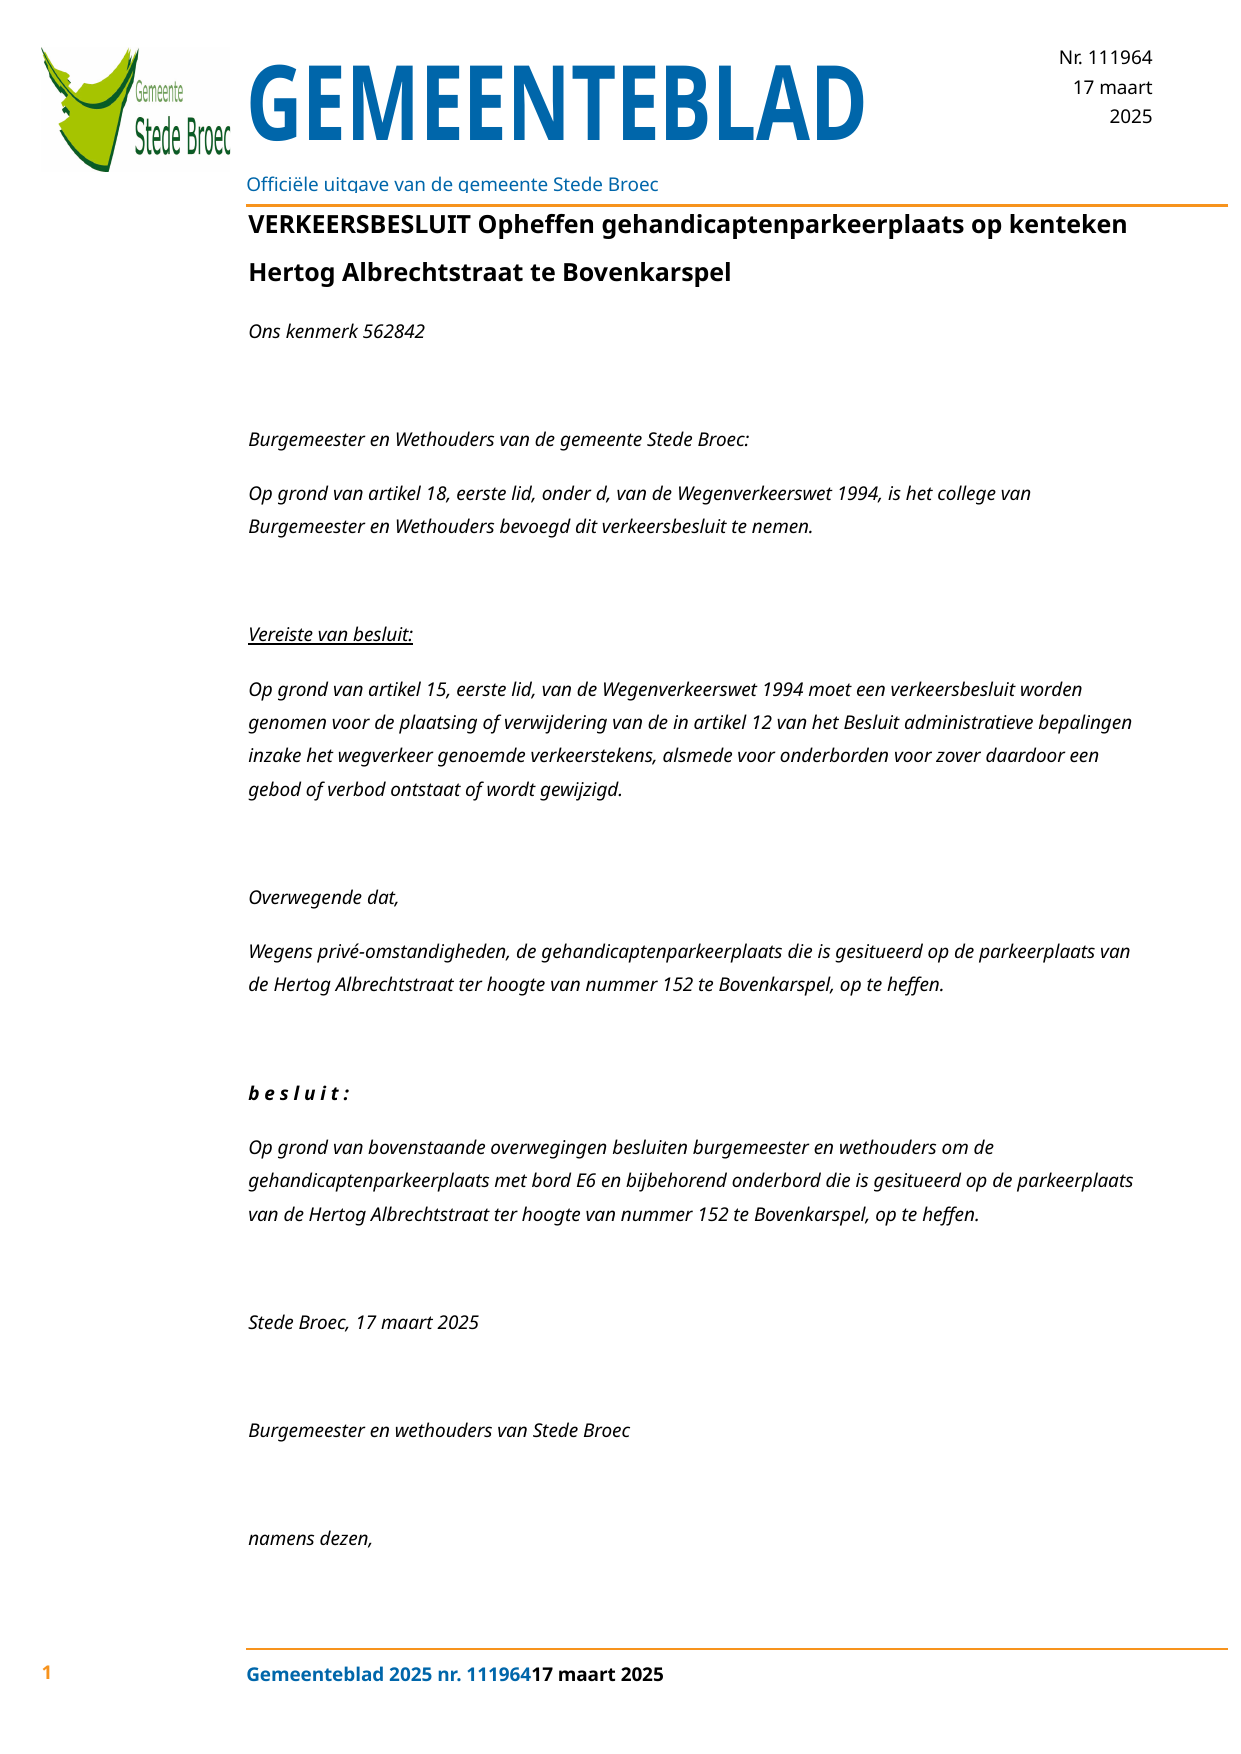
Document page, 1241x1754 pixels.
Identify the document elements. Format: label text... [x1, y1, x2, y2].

picture [41, 47, 231, 172]
text Op grond van bovenstaande overwegingen besluiten burgemeester en wethouders om de gehandicaptenparkeerplaats met bord E6 en bijbehorend onderbord die is gesitueerd op de parkeerplaats van de Hertog Albrechtstraat ter hoogte van nummer 152 te Bovenkarspel, op te heffen. [248, 1134, 1152, 1226]
text b e s l u i t : [248, 1080, 1152, 1106]
text Op grond van artikel 18, eerste lid, onder d, van de Wegenverkeerswet 1994, is het college van Burgemeester en Wethouders bevoegd dit verkeersbesluit te nemen. [248, 480, 1152, 539]
text Stede Broec, 17 maart 2025 [248, 1309, 1152, 1334]
text Vereiste van besluit: [248, 622, 1152, 647]
text Overwegende dat, [248, 884, 1152, 910]
text Ons kenmerk 562842 [248, 318, 1152, 344]
text Burgemeester en Wethouders van de gemeente Stede Broec: [248, 426, 1152, 452]
text namens dezen, [248, 1525, 1152, 1551]
text VERKEERSBESLUIT Opheffen gehandicaptenparkeerplaats op kenteken Hertog Albrechtstraat te Bovenkarspel [248, 207, 1152, 288]
text Wegens privé-omstandigheden, de gehandicaptenparkeerplaats die is gesitueerd op de parkeerplaats van de Hertog Albrechtstraat ter hoogte van nummer 152 te Bovenkarspel, op te heffen. [248, 938, 1152, 997]
text Burgemeester en wethouders van Stede Broec [248, 1417, 1152, 1443]
text Op grond van artikel 15, eerste lid, van de Wegenverkeerswet 1994 moet een verkeersbesluit worden genomen voor de plaatsing of verwijdering van de in artikel 12 van het Besluit administratieve bepalingen inzake het wegverkeer genoemde verkeerstekens, alsmede voor onderborden voor zover daardoor een gebod of verbod ontstaat of wordt gewijzigd. [248, 676, 1152, 802]
